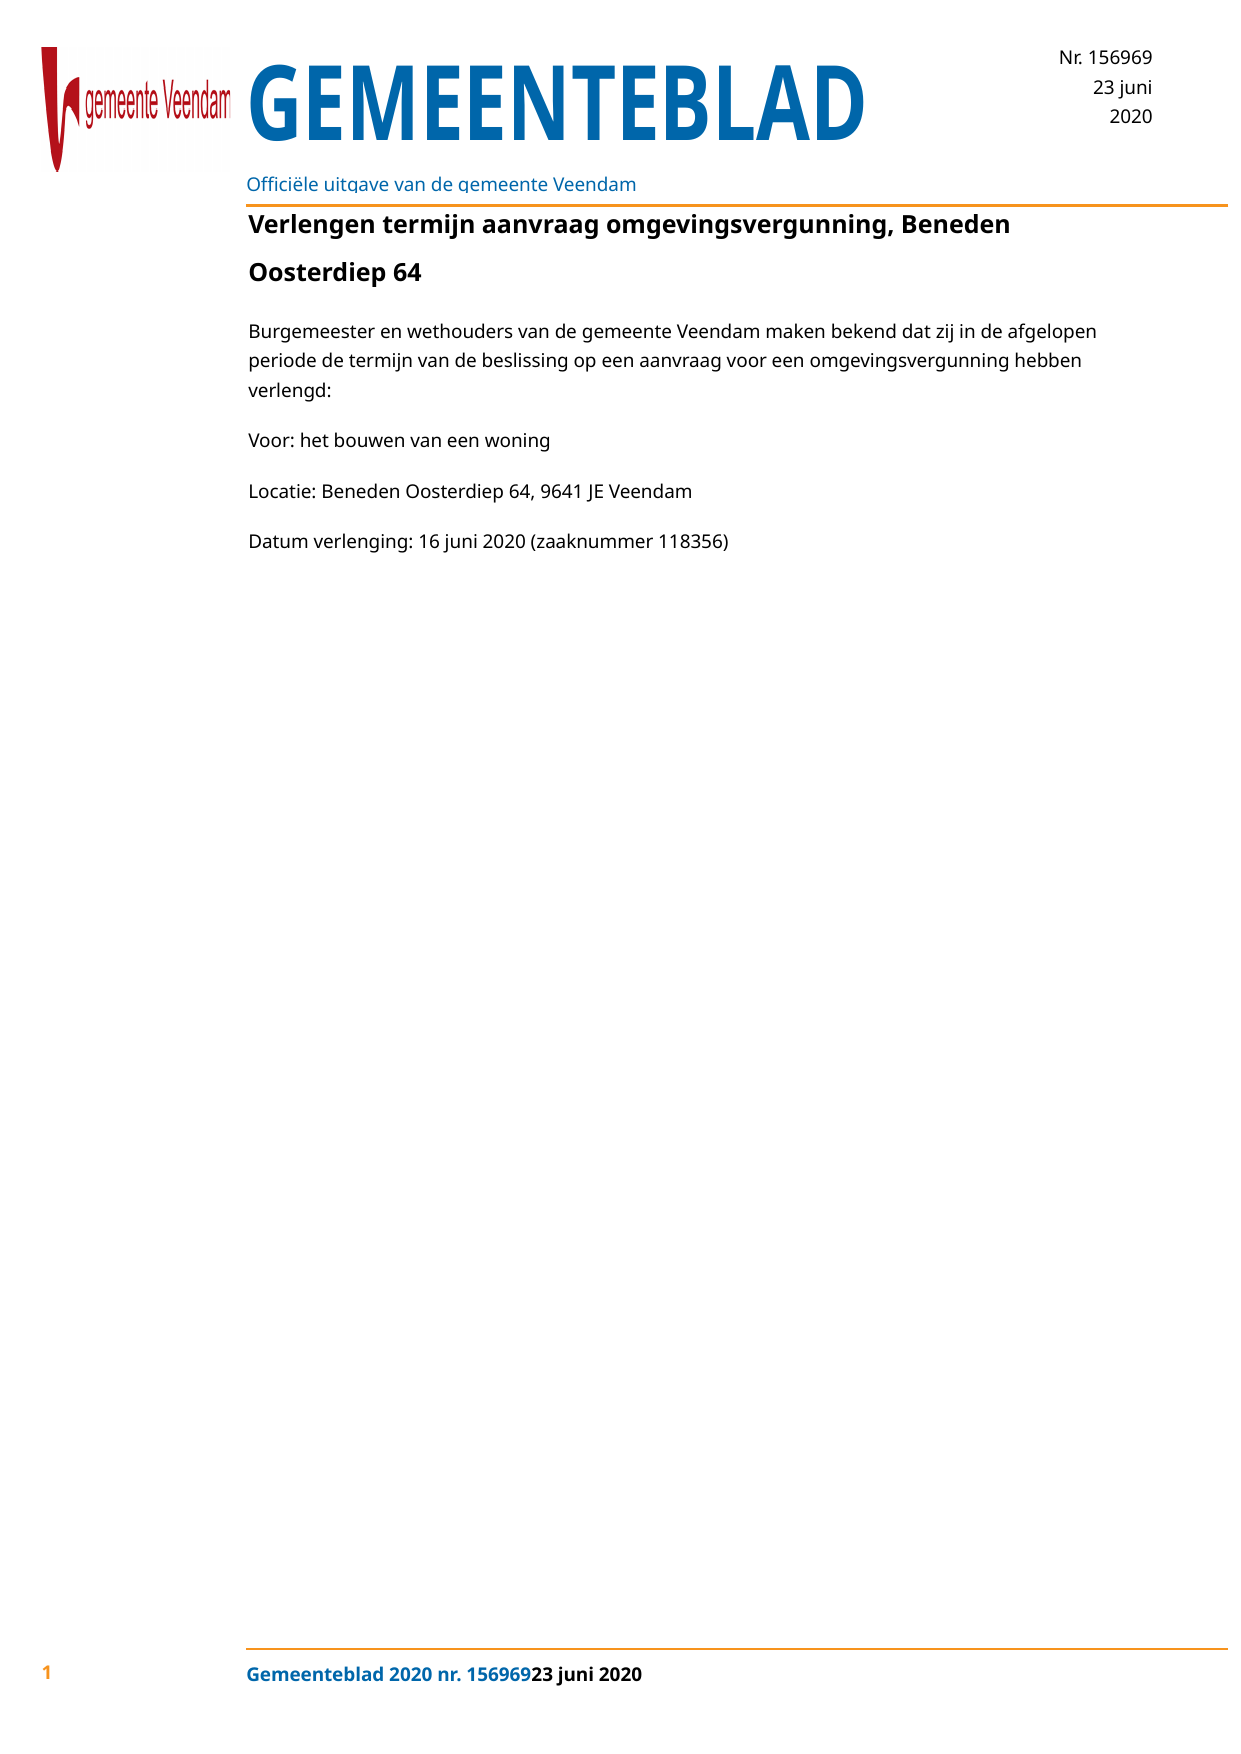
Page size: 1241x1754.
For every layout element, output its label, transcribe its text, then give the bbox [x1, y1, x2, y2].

text Verlengen termijn aanvraag omgevingsvergunning, Beneden Oosterdiep 64 [248, 207, 1152, 288]
text Datum verlenging: 16 juni 2020 (zaaknummer 118356) [248, 528, 1152, 554]
text Burgemeester en wethouders van de gemeente Veendam maken bekend dat zij in de afgelopen periode de termijn van de beslissing op een aanvraag voor een omgevingsvergunning hebben verlengd: [248, 318, 1152, 403]
text Locatie: Beneden Oosterdiep 64, 9641 JE Veendam [248, 478, 1152, 504]
text Voor: het bouwen van een woning [248, 427, 1152, 453]
picture [41, 47, 231, 172]
